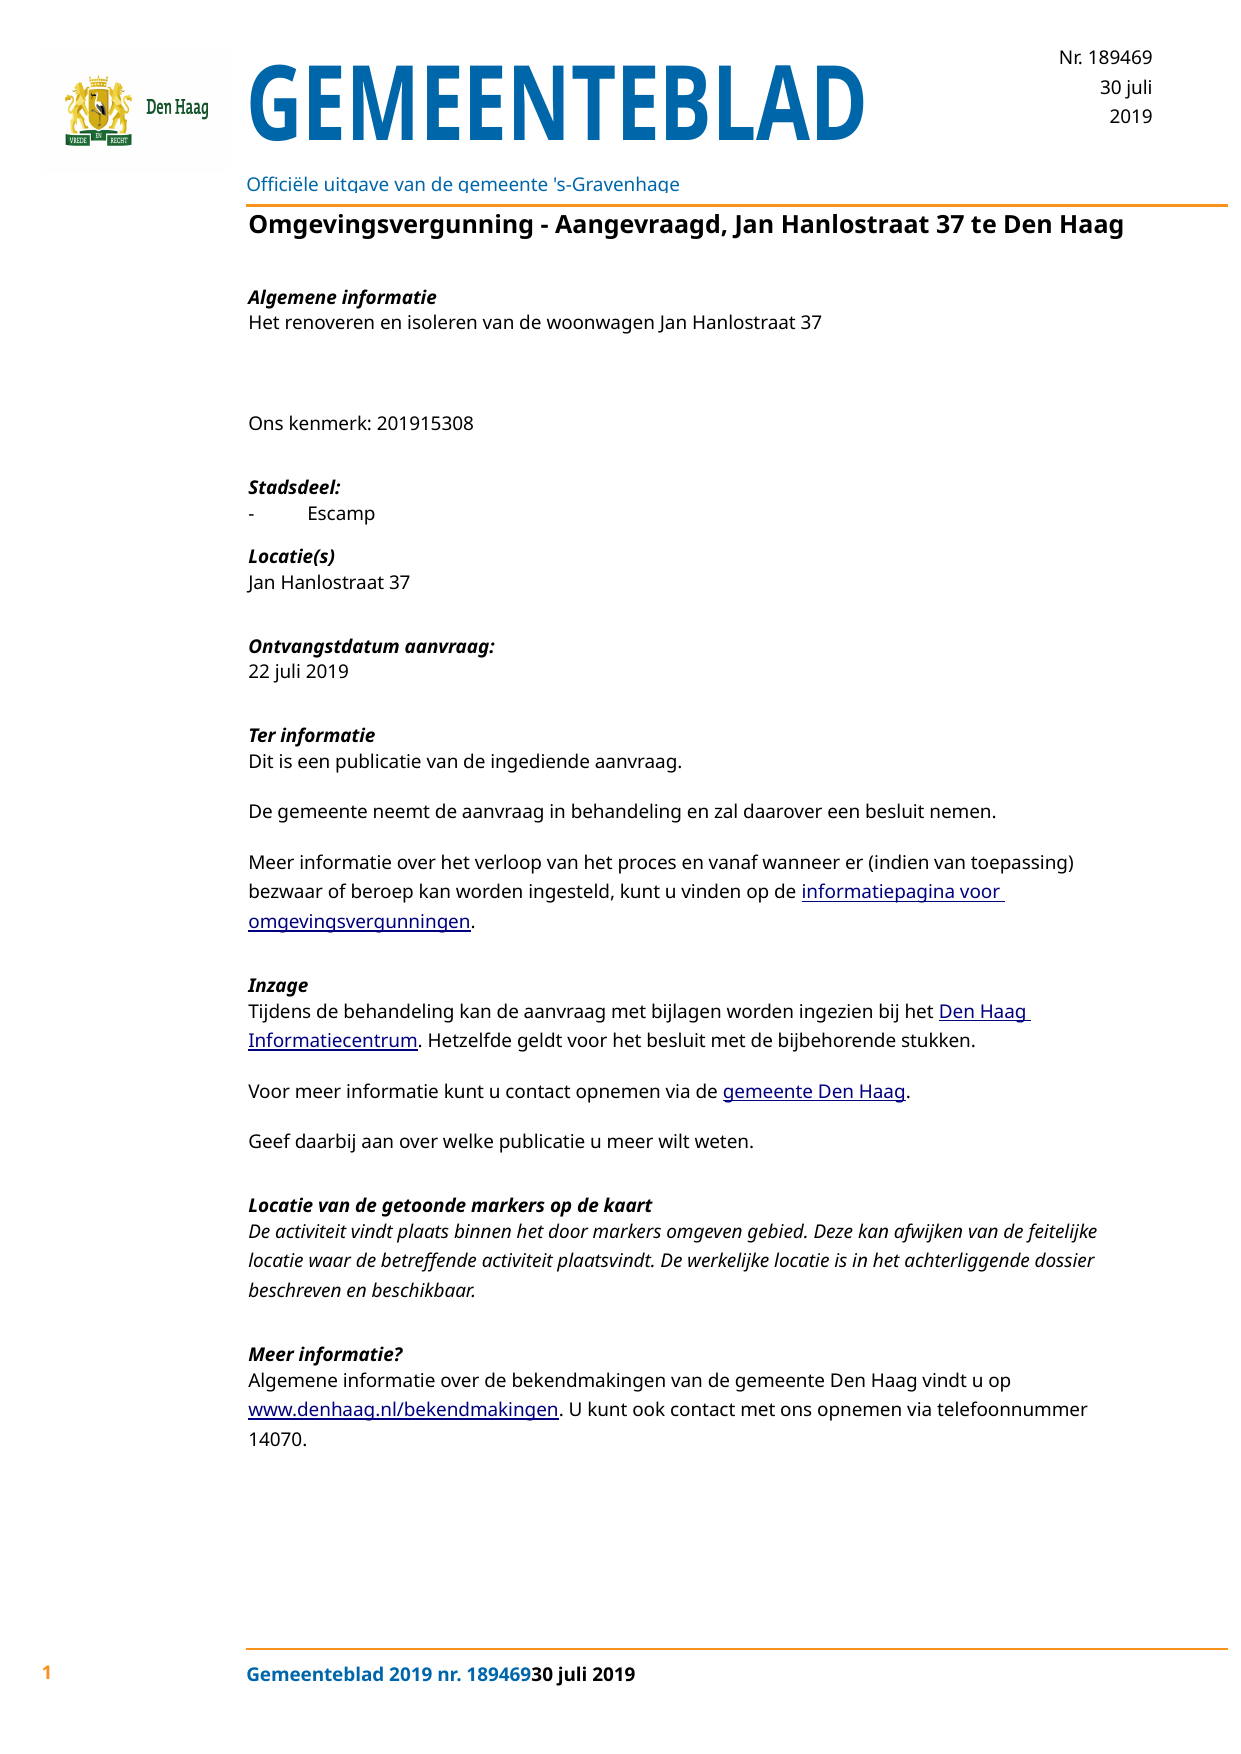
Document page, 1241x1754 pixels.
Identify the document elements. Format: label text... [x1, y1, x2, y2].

list Escamp [248, 500, 1152, 526]
text Het renoveren en isoleren van de woonwagen Jan Hanlostraat 37 [248, 309, 1152, 335]
text De gemeente neemt de aanvraag in behandeling en zal daarover een besluit nemen. [248, 799, 1152, 824]
text 22 juli 2019 [248, 659, 1152, 684]
text Ter informatie [248, 723, 1152, 748]
text Meer informatie over het verloop van het proces en vanaf wanneer er (indien van toepassing) bezwaar of beroep kan worden ingesteld, kunt u vinden op de informatiepagina voor omgevingsvergunningen. [248, 849, 1152, 934]
picture [41, 47, 231, 172]
text Omgevingsvergunning - Aangevraagd, Jan Hanlostraat 37 te Den Haag [248, 207, 1152, 241]
text Meer informatie? [248, 1341, 1152, 1367]
text Geef daarbij aan over welke publicatie u meer wilt weten. [248, 1128, 1152, 1154]
text Inzage [248, 972, 1152, 998]
text Locatie(s) [248, 543, 1152, 569]
text Jan Hanlostraat 37 [248, 569, 1152, 595]
text Ons kenmerk: 201915308 [248, 410, 1152, 436]
text De activiteit vindt plaats binnen het door markers omgeven gebied. Deze kan afwijken van de feitelijke locatie waar de betreffende activiteit plaatsvindt. De werkelijke locatie is in het achterliggende dossier beschreven en beschikbaar. [248, 1218, 1152, 1303]
text Ontvangstdatum aanvraag: [248, 633, 1152, 659]
text Tijdens de behandeling kan de aanvraag met bijlagen worden ingezien bij het Den Haag Informatiecentrum. Hetzelfde geldt voor het besluit met de bijbehorende stukken. [248, 998, 1152, 1053]
text Voor meer informatie kunt u contact opnemen via de gemeente Den Haag. [248, 1078, 1152, 1104]
text Stadsdeel: [248, 474, 1152, 500]
text Algemene informatie over de bekendmakingen van de gemeente Den Haag vindt u op www.denhaag.nl/bekendmakingen. U kunt ook contact met ons opnemen via telefoonnummer 14070. [248, 1367, 1152, 1452]
text Algemene informatie [248, 284, 1152, 309]
text Dit is een publicatie van de ingediende aanvraag. [248, 748, 1152, 774]
text Locatie van de getoonde markers op de kaart [248, 1192, 1152, 1218]
